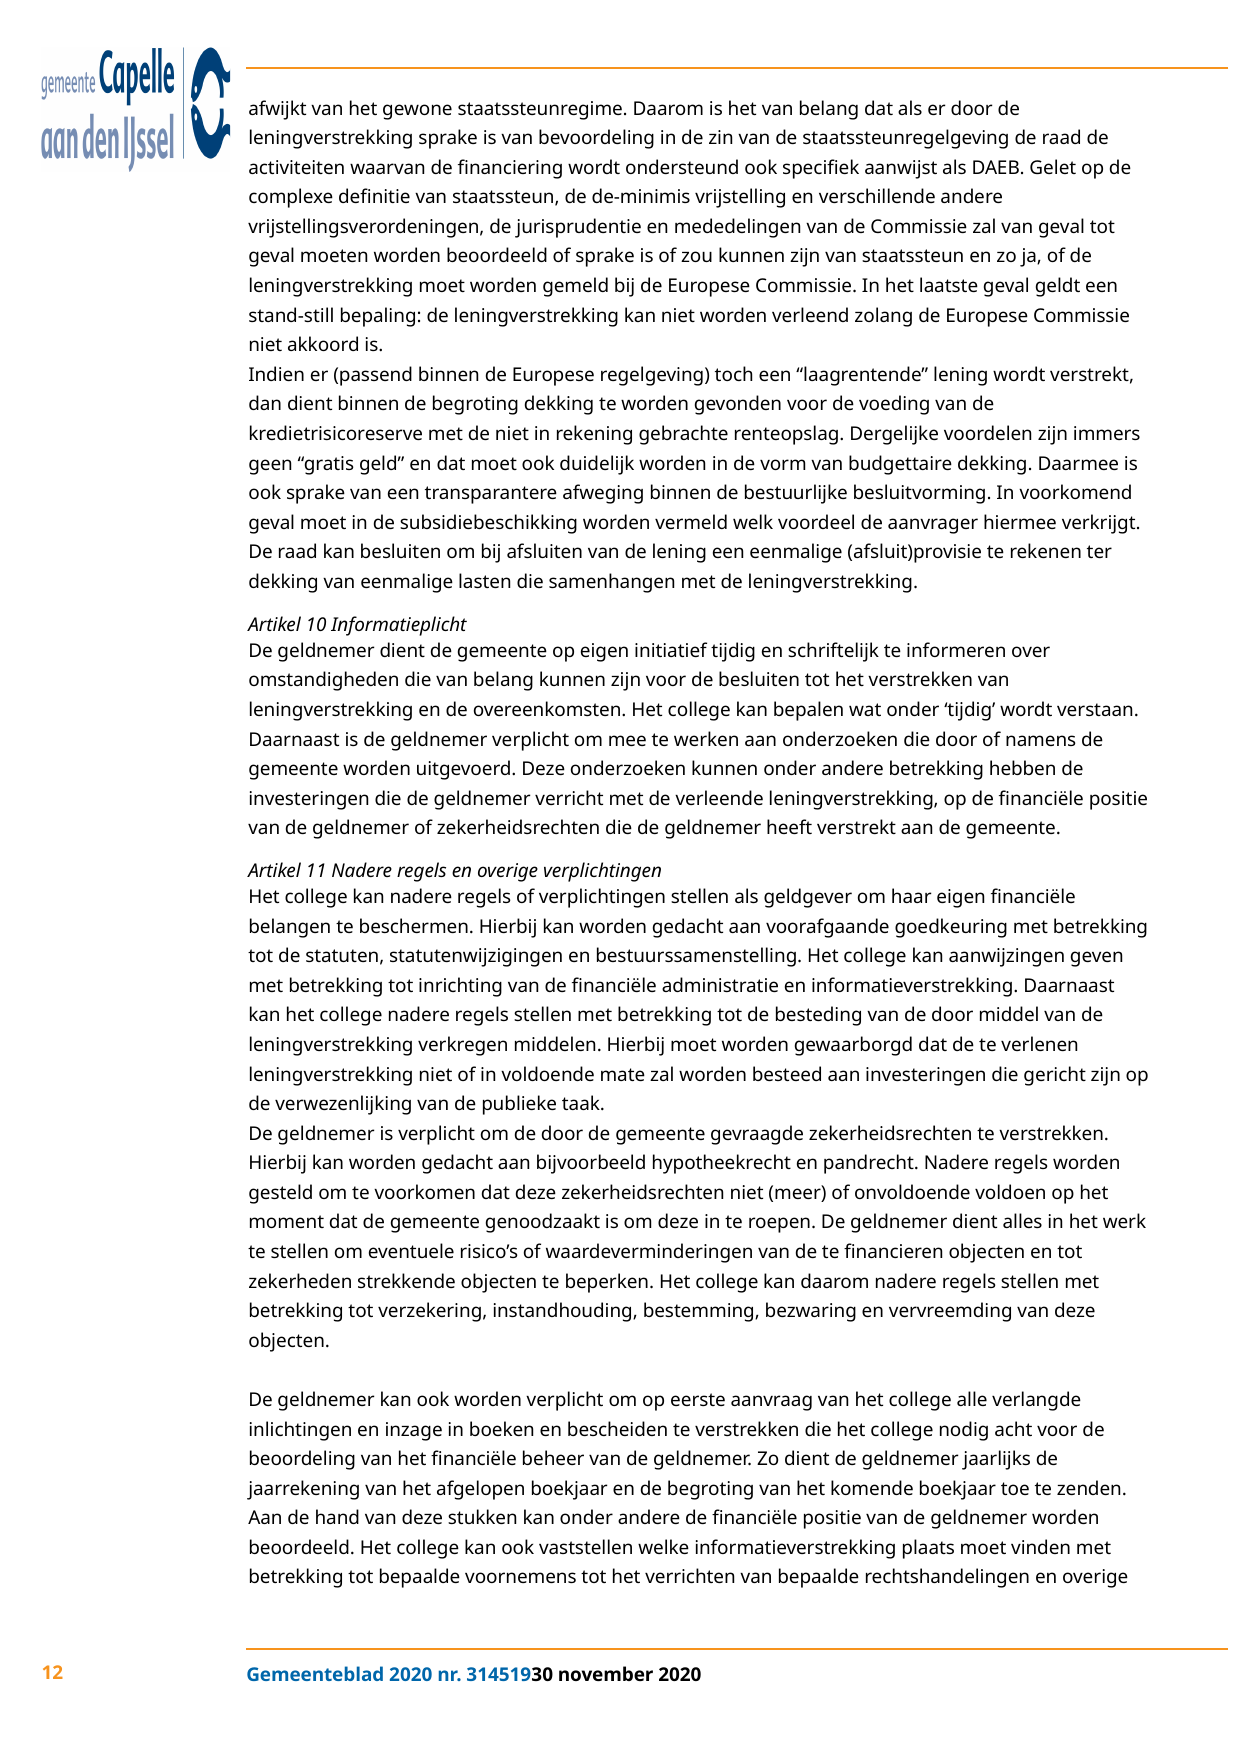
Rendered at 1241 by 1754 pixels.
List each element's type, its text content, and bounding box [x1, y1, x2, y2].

text De geldnemer kan ook worden verplicht om op eerste aanvraag van het college alle verlangde inlichtingen en inzage in boeken en bescheiden te verstrekken die het college nodig acht voor de beoordeling van het financiële beheer van de geldnemer. Zo dient de geldnemer jaarlijks de jaarrekening van het afgelopen boekjaar en de begroting van het komende boekjaar toe te zenden. Aan de hand van deze stukken kan onder andere de financiële positie van de geldnemer worden beoordeeld. Het college kan ook vaststellen welke informatieverstrekking plaats moet vinden met betrekking tot bepaalde voornemens tot het verrichten van bepaalde rechtshandelingen en overige [248, 1386, 1152, 1589]
text Het college kan nadere regels of verplichtingen stellen als geldgever om haar eigen financiële belangen te beschermen. Hierbij kan worden gedacht aan voorafgaande goedkeuring met betrekking tot de statuten, statutenwijzigingen en bestuurssamenstelling. Het college kan aanwijzingen geven met betrekking tot inrichting van de financiële administratie en informatieverstrekking. Daarnaast kan het college nadere regels stellen met betrekking tot de besteding van de door middel van de leningverstrekking verkregen middelen. Hierbij moet worden gewaarborgd dat de te verlenen leningverstrekking niet of in voldoende mate zal worden besteed aan investeringen die gericht zijn op de verwezenlijking van de publieke taak. [248, 883, 1152, 1116]
text De geldnemer is verplicht om de door de gemeente gevraagde zekerheidsrechten te verstrekken. Hierbij kan worden gedacht aan bijvoorbeeld hypotheekrecht en pandrecht. Nadere regels worden gesteld om te voorkomen dat deze zekerheidsrechten niet (meer) of onvoldoende voldoen op het moment dat de gemeente genoodzaakt is om deze in te roepen. De geldnemer dient alles in het werk te stellen om eventuele risico’s of waardeverminderingen van de te financieren objecten en tot zekerheden strekkende objecten te beperken. Het college kan daarom nadere regels stellen met betrekking tot verzekering, instandhouding, bestemming, bezwaring en vervreemding van deze objecten. [248, 1120, 1152, 1353]
text Indien er (passend binnen de Europese regelgeving) toch een “laagrentende” lening wordt verstrekt, dan dient binnen de begroting dekking te worden gevonden voor de voeding van de kredietrisicoreserve met de niet in rekening gebrachte renteopslag. Dergelijke voordelen zijn immers geen “gratis geld” en dat moet ook duidelijk worden in de vorm van budgettaire dekking. Daarmee is ook sprake van een transparantere afweging binnen de bestuurlijke besluitvorming. In voorkomend geval moet in de subsidiebeschikking worden vermeld welk voordeel de aanvrager hiermee verkrijgt. [248, 361, 1152, 535]
text De raad kan besluiten om bij afsluiten van de lening een eenmalige (afsluit)provisie te rekenen ter dekking van eenmalige lasten die samenhangen met de leningverstrekking. [248, 538, 1152, 594]
text Artikel 10 Informatieplicht [248, 611, 1152, 637]
text afwijkt van het gewone staatssteunregime. Daarom is het van belang dat als er door de leningverstrekking sprake is van bevoordeling in de zin van de staatssteunregelgeving de raad de activiteiten waarvan de financiering wordt ondersteund ook specifiek aanwijst als DAEB. Gelet op de complexe definitie van staatssteun, de de-minimis vrijstelling en verschillende andere vrijstellingsverordeningen, de jurisprudentie en mededelingen van de Commissie zal van geval tot geval moeten worden beoordeeld of sprake is of zou kunnen zijn van staatssteun en zo ja, of de leningverstrekking moet worden gemeld bij de Europese Commissie. In het laatste geval geldt een stand-still bepaling: de leningverstrekking kan niet worden verleend zolang de Europese Commissie niet akkoord is. [248, 95, 1152, 357]
picture [41, 47, 231, 172]
text Artikel 11 Nadere regels en overige verplichtingen [248, 858, 1152, 883]
text De geldnemer dient de gemeente op eigen initiatief tijdig en schriftelijk te informeren over omstandigheden die van belang kunnen zijn voor de besluiten tot het verstrekken van leningverstrekking en de overeenkomsten. Het college kan bepalen wat onder ‘tijdig’ wordt verstaan. Daarnaast is de geldnemer verplicht om mee te werken aan onderzoeken die door of namens de gemeente worden uitgevoerd. Deze onderzoeken kunnen onder andere betrekking hebben de investeringen die de geldnemer verricht met de verleende leningverstrekking, op de financiële positie van de geldnemer of zekerheidsrechten die de geldnemer heeft verstrekt aan de gemeente. [248, 637, 1152, 840]
